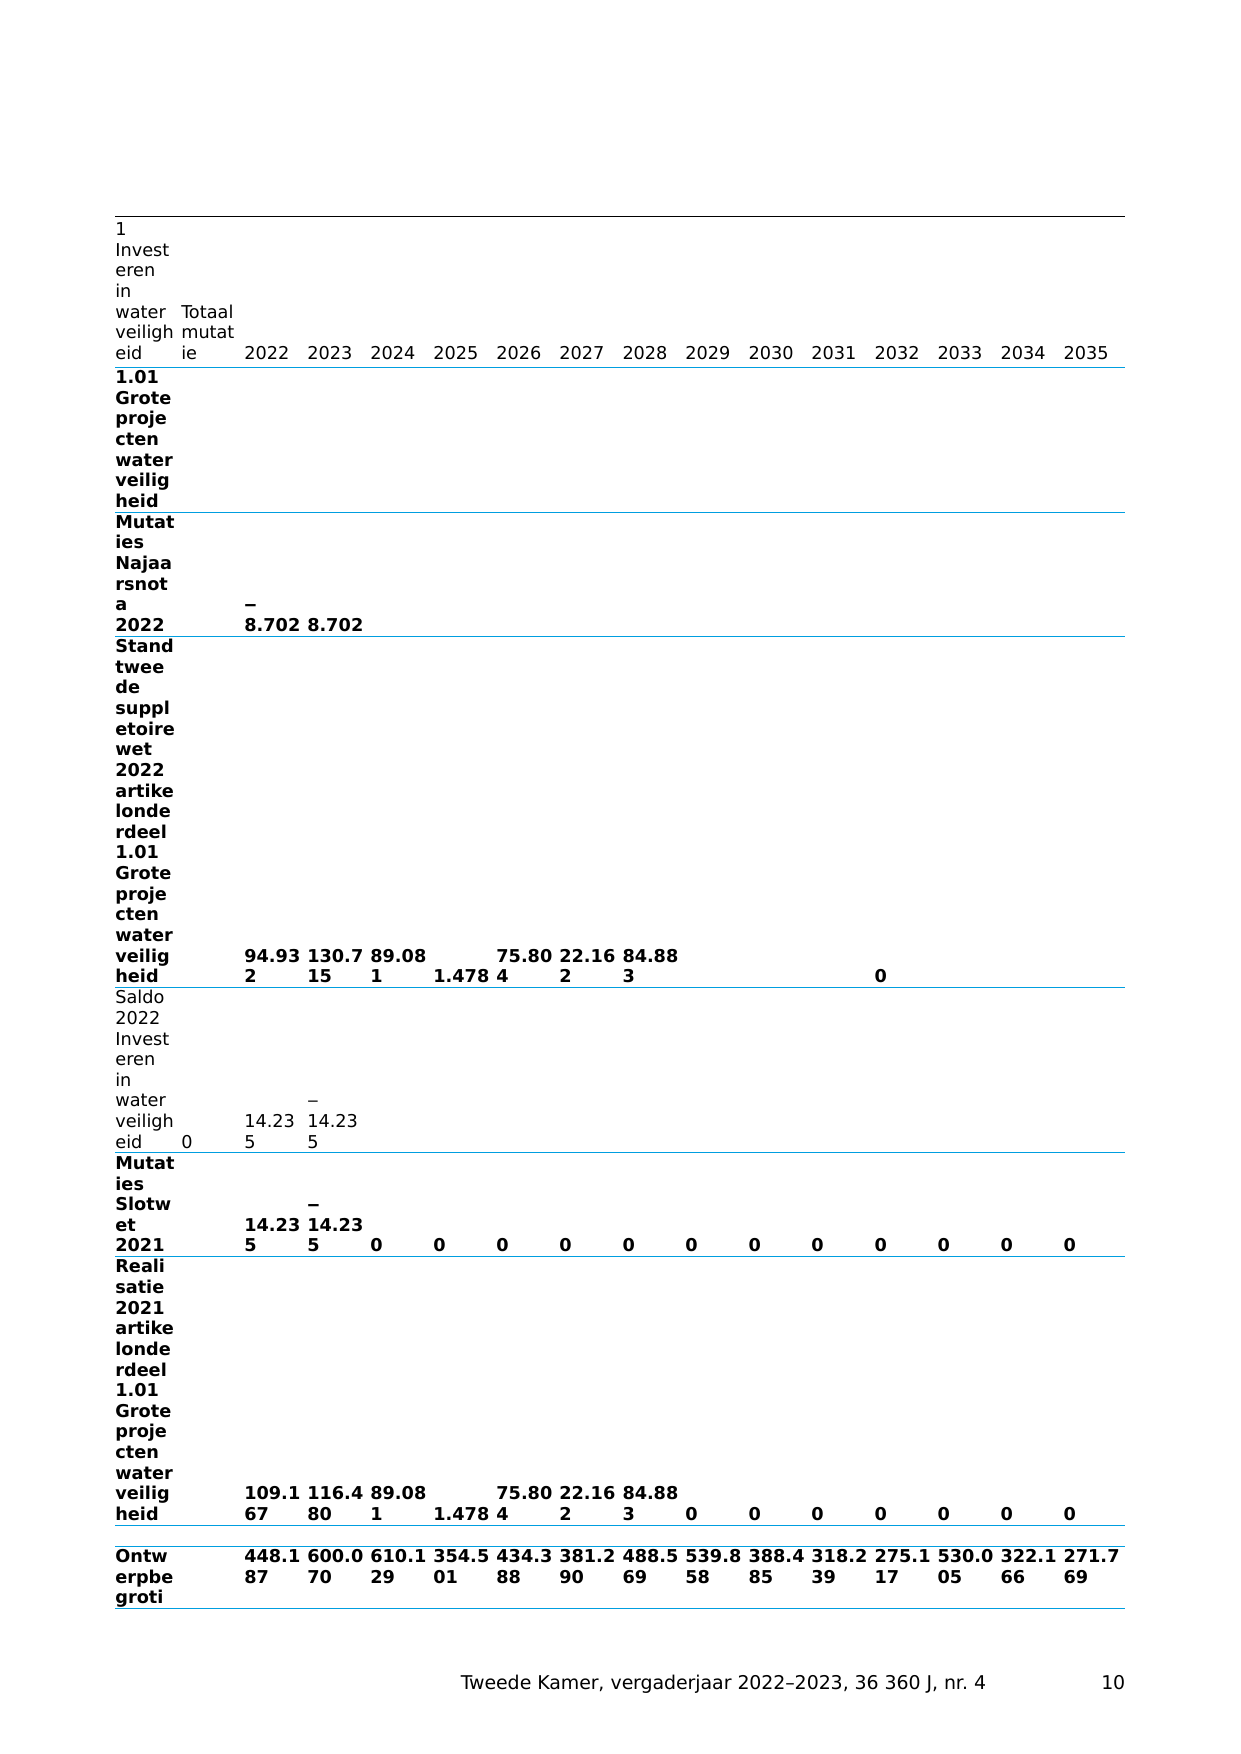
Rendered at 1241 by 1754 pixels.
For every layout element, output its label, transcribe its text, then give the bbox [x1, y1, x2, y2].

table_cell 130.715 [304, 637, 367, 987]
table_cell [367, 513, 430, 636]
table_cell 0 [178, 988, 241, 1152]
table_cell 488.569 [619, 1547, 682, 1608]
table_cell [430, 513, 493, 636]
table_cell [871, 513, 934, 636]
table_cell 1 Investeren in waterveiligheid [115, 217, 178, 366]
table_cell 2026 [493, 217, 556, 366]
table_cell 0 [871, 1153, 934, 1256]
table_cell [934, 637, 997, 987]
table_cell 109.167 [241, 1257, 304, 1524]
table_cell [367, 988, 430, 1152]
table_cell [871, 368, 934, 511]
table_cell 89.081 [367, 637, 430, 987]
table_cell [682, 988, 745, 1152]
table_cell 0 [934, 1153, 997, 1256]
table_cell 22.162 [556, 1257, 619, 1524]
table_cell 388.485 [745, 1547, 808, 1608]
table_cell [745, 368, 808, 511]
table_cell [619, 368, 682, 511]
table_cell 0 [745, 1257, 808, 1524]
table_cell 8.702 [304, 513, 367, 636]
table_cell 75.804 [493, 1257, 556, 1524]
table_cell 0 [367, 1153, 430, 1256]
table_cell [998, 1526, 1060, 1546]
table_cell 0 [682, 1153, 745, 1256]
table_cell [745, 513, 808, 636]
table_cell 0 [808, 1257, 871, 1524]
table_cell 0 [934, 1257, 997, 1524]
table_cell [745, 1526, 808, 1546]
table_cell 2029 [682, 217, 745, 366]
table_cell 2030 [745, 217, 808, 366]
table_cell [998, 368, 1060, 511]
table_cell [178, 368, 241, 511]
table_cell 2023 [304, 217, 367, 366]
table_cell [1060, 1526, 1125, 1546]
table_cell 0 [1060, 1153, 1125, 1256]
table_cell [178, 637, 241, 987]
table_cell [304, 1526, 367, 1546]
table_cell [556, 513, 619, 636]
table_cell 2034 [998, 217, 1060, 366]
table_cell 448.187 [241, 1547, 304, 1608]
table_cell [304, 368, 367, 511]
table_cell [619, 1526, 682, 1546]
table_cell 94.932 [241, 637, 304, 987]
table_cell [430, 368, 493, 511]
table_cell 2022 [241, 217, 304, 366]
table_cell 84.883 [619, 1257, 682, 1524]
table_cell [745, 637, 808, 987]
table_cell [493, 513, 556, 636]
table_cell [430, 1526, 493, 1546]
table_cell [682, 513, 745, 636]
table_cell [871, 1526, 934, 1546]
table_cell Mutaties Najaarsnota 2022 [115, 513, 178, 636]
table_cell 381.290 [556, 1547, 619, 1608]
table_cell [871, 988, 934, 1152]
table_cell [619, 513, 682, 636]
table_cell 530.005 [934, 1547, 997, 1608]
table_cell [808, 368, 871, 511]
table_cell 1.01 Grote projecten waterveiligheid [115, 368, 178, 511]
table_cell 2025 [430, 217, 493, 366]
table_cell 0 [1060, 1257, 1125, 1524]
table_cell [998, 637, 1060, 987]
table_cell 0 [430, 1153, 493, 1256]
table_cell Mutaties Slotwet 2021 [115, 1153, 178, 1256]
table_cell 2033 [934, 217, 997, 366]
table_cell 0 [619, 1153, 682, 1256]
table_cell 84.883 [619, 637, 682, 987]
table_cell [808, 1526, 871, 1546]
table_cell 0 [998, 1153, 1060, 1256]
table_cell [178, 1153, 241, 1256]
table_cell 0 [556, 1153, 619, 1256]
table_cell 275.117 [871, 1547, 934, 1608]
table_cell 539.858 [682, 1547, 745, 1608]
table_cell 2035 [1060, 217, 1125, 366]
table_cell 1.478 [430, 637, 493, 987]
table_cell [556, 988, 619, 1152]
table_cell Ontwerpbegroti [115, 1547, 178, 1608]
table_cell [178, 1526, 241, 1546]
table_cell 0 [871, 637, 934, 987]
table_cell [178, 513, 241, 636]
table_cell 0 [745, 1153, 808, 1256]
table_cell 2028 [619, 217, 682, 366]
table_cell [998, 988, 1060, 1152]
table_cell [934, 988, 997, 1152]
table_cell 14.235 [241, 988, 304, 1152]
table_cell 0 [808, 1153, 871, 1256]
table_cell [493, 1526, 556, 1546]
table_cell 600.070 [304, 1547, 367, 1608]
table_cell [682, 1526, 745, 1546]
table_cell [1060, 368, 1125, 511]
table_cell 2024 [367, 217, 430, 366]
table_cell 271.769 [1060, 1547, 1125, 1608]
table_cell [556, 1526, 619, 1546]
table_cell 0 [871, 1257, 934, 1524]
table_cell [745, 988, 808, 1152]
table_cell 0 [682, 1257, 745, 1524]
table_cell Totaal mutatie [178, 217, 241, 366]
table_cell [934, 368, 997, 511]
table_cell [178, 1547, 241, 1608]
table_cell [1060, 637, 1125, 987]
table_cell [808, 988, 871, 1152]
table_cell [241, 368, 304, 511]
table_cell 0 [998, 1257, 1060, 1524]
table_cell Saldo 2022 Investeren in waterveiligheid [115, 988, 178, 1152]
table_cell [808, 513, 871, 636]
table_cell [115, 1526, 178, 1546]
table_cell 89.081 [367, 1257, 430, 1524]
table_cell 318.239 [808, 1547, 871, 1608]
table_cell 2031 [808, 217, 871, 366]
table_cell [1060, 988, 1125, 1152]
table_cell [493, 988, 556, 1152]
table_cell ‒ 14.235 [304, 1153, 367, 1256]
table_cell [934, 513, 997, 636]
table_cell [430, 988, 493, 1152]
table_cell 14.235 [241, 1153, 304, 1256]
table_cell [998, 513, 1060, 636]
table_cell 434.388 [493, 1547, 556, 1608]
table_cell 610.129 [367, 1547, 430, 1608]
table_cell 75.804 [493, 637, 556, 987]
table_cell 0 [493, 1153, 556, 1256]
table_cell 22.162 [556, 637, 619, 987]
table_header Tabel 1 Artikel 1 Investeren in waterveiligheid [115, 191, 1125, 216]
table_cell 2032 [871, 217, 934, 366]
table_cell [934, 1526, 997, 1546]
table_cell Stand tweede suppletoire wet 2022 artikelonderdeel 1.01 Grote projecten waterveiligheid [115, 637, 178, 987]
table_cell [241, 1526, 304, 1546]
table_cell [367, 368, 430, 511]
table_cell Realisatie 2021 artikelonderdeel 1.01 Grote projecten waterveiligheid [115, 1257, 178, 1524]
table_cell [682, 368, 745, 511]
table_cell [619, 988, 682, 1152]
table_cell [1060, 513, 1125, 636]
table_cell [493, 368, 556, 511]
table_cell [808, 637, 871, 987]
table_cell [556, 368, 619, 511]
table_cell ‒ 8.702 [241, 513, 304, 636]
table_cell 1.478 [430, 1257, 493, 1524]
table_cell 322.166 [998, 1547, 1060, 1608]
table_cell [367, 1526, 430, 1546]
table_cell [682, 637, 745, 987]
table_cell [178, 1257, 241, 1524]
table_cell ‒ 14.235 [304, 988, 367, 1152]
table_cell 116.480 [304, 1257, 367, 1524]
table_cell 2027 [556, 217, 619, 366]
table_cell 354.501 [430, 1547, 493, 1608]
